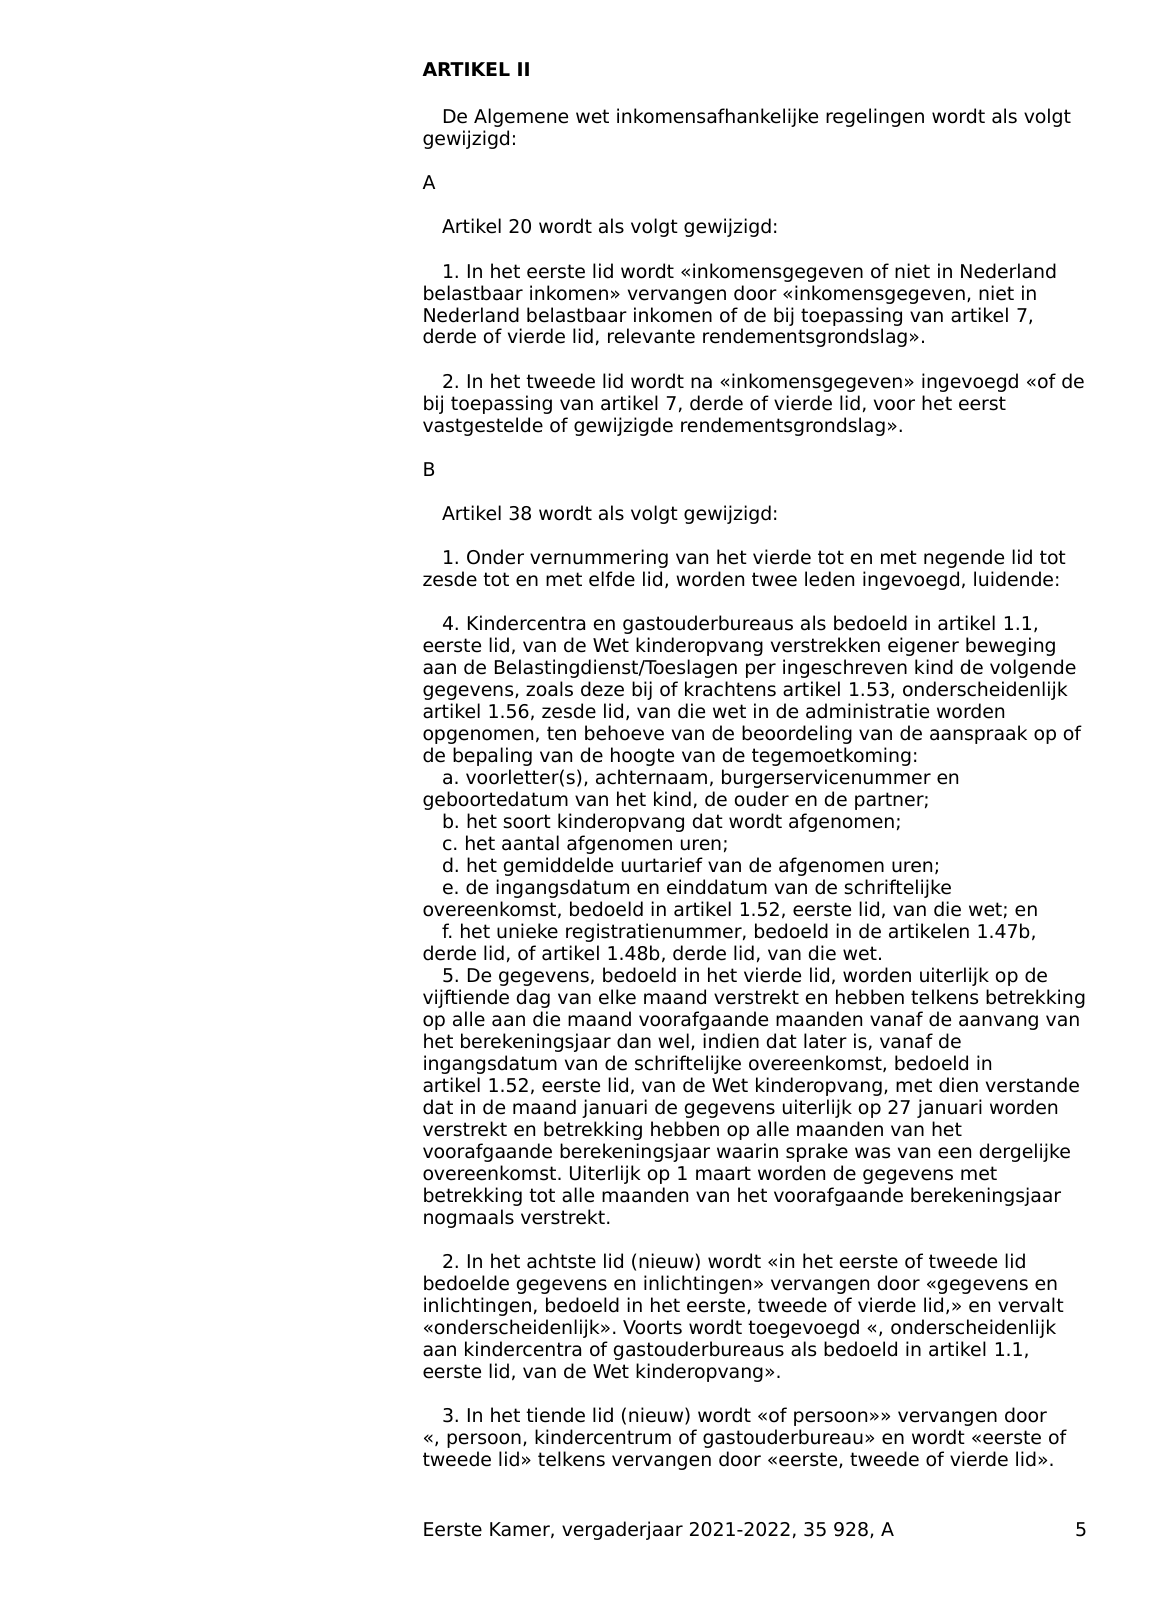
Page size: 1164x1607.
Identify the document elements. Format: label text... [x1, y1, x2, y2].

subtitle ARTIKEL II [422, 59, 1087, 81]
text c. het aantal afgenomen uren; [422, 833, 1087, 855]
text 4. Kindercentra en gastouderbureaus als bedoeld in artikel 1.1, eerste lid, van de Wet kinderopvang verstrekken eigener beweging aan de Belastingdienst/Toeslagen per ingeschreven kind de volgende gegevens, zoals deze bij of krachtens artikel 1.53, onderscheidenlijk artikel 1.56, zesde lid, van die wet in de administratie worden opgenomen, ten behoeve van de beoordeling van de aanspraak op of de bepaling van de hoogte van de tegemoetkoming: [422, 613, 1087, 767]
text 2. In het achtste lid (nieuw) wordt «in het eerste of tweede lid bedoelde gegevens en inlichtingen» vervangen door «gegevens en inlichtingen, bedoeld in het eerste, tweede of vierde lid,» en vervalt «onderscheidenlijk». Voorts wordt toegevoegd «, onderscheidenlijk aan kindercentra of gastouderbureaus als bedoeld in artikel 1.1, eerste lid, van de Wet kinderopvang». [422, 1251, 1087, 1383]
text f. het unieke registratienummer, bedoeld in de artikelen 1.47b, derde lid, of artikel 1.48b, derde lid, van die wet. [422, 921, 1087, 965]
text 5. De gegevens, bedoeld in het vierde lid, worden uiterlijk op de vijftiende dag van elke maand verstrekt en hebben telkens betrekking op alle aan die maand voorafgaande maanden vanaf de aanvang van het berekeningsjaar dan wel, indien dat later is, vanaf de ingangsdatum van de schriftelijke overeenkomst, bedoeld in artikel 1.52, eerste lid, van de Wet kinderopvang, met dien verstande dat in de maand januari de gegevens uiterlijk op 27 januari worden verstrekt en betrekking hebben op alle maanden van het voorafgaande berekeningsjaar waarin sprake was van een dergelijke overeenkomst. Uiterlijk op 1 maart worden de gegevens met betrekking tot alle maanden van het voorafgaande berekeningsjaar nogmaals verstrekt. [422, 965, 1087, 1229]
text B [422, 459, 1087, 481]
text 2. In het tweede lid wordt na «inkomensgegeven» ingevoegd «of de bij toepassing van artikel 7, derde of vierde lid, voor het eerst vastgestelde of gewijzigde rendementsgrondslag». [422, 371, 1087, 437]
text De Algemene wet inkomensafhankelijke regelingen wordt als volgt gewijzigd: [422, 106, 1087, 150]
text e. de ingangsdatum en einddatum van de schriftelijke overeenkomst, bedoeld in artikel 1.52, eerste lid, van die wet; en [422, 877, 1087, 921]
text 1. In het eerste lid wordt «inkomensgegeven of niet in Nederland belastbaar inkomen» vervangen door «inkomensgegeven, niet in Nederland belastbaar inkomen of de bij toepassing van artikel 7, derde of vierde lid, relevante rendementsgrondslag». [422, 261, 1087, 348]
text a. voorletter(s), achternaam, burgerservicenummer en geboortedatum van het kind, de ouder en de partner; [422, 767, 1087, 811]
text d. het gemiddelde uurtarief van de afgenomen uren; [422, 855, 1087, 877]
text 3. In het tiende lid (nieuw) wordt «of persoon»» vervangen door «, persoon, kindercentrum of gastouderbureau» en wordt «eerste of tweede lid» telkens vervangen door «eerste, tweede of vierde lid». [422, 1405, 1087, 1471]
text 1. Onder vernummering van het vierde tot en met negende lid tot zesde tot en met elfde lid, worden twee leden ingevoegd, luidende: [422, 547, 1087, 591]
text A [422, 172, 1087, 194]
text b. het soort kinderopvang dat wordt afgenomen; [422, 811, 1087, 833]
text Artikel 38 wordt als volgt gewijzigd: [422, 503, 1087, 525]
text Artikel 20 wordt als volgt gewijzigd: [422, 216, 1087, 238]
